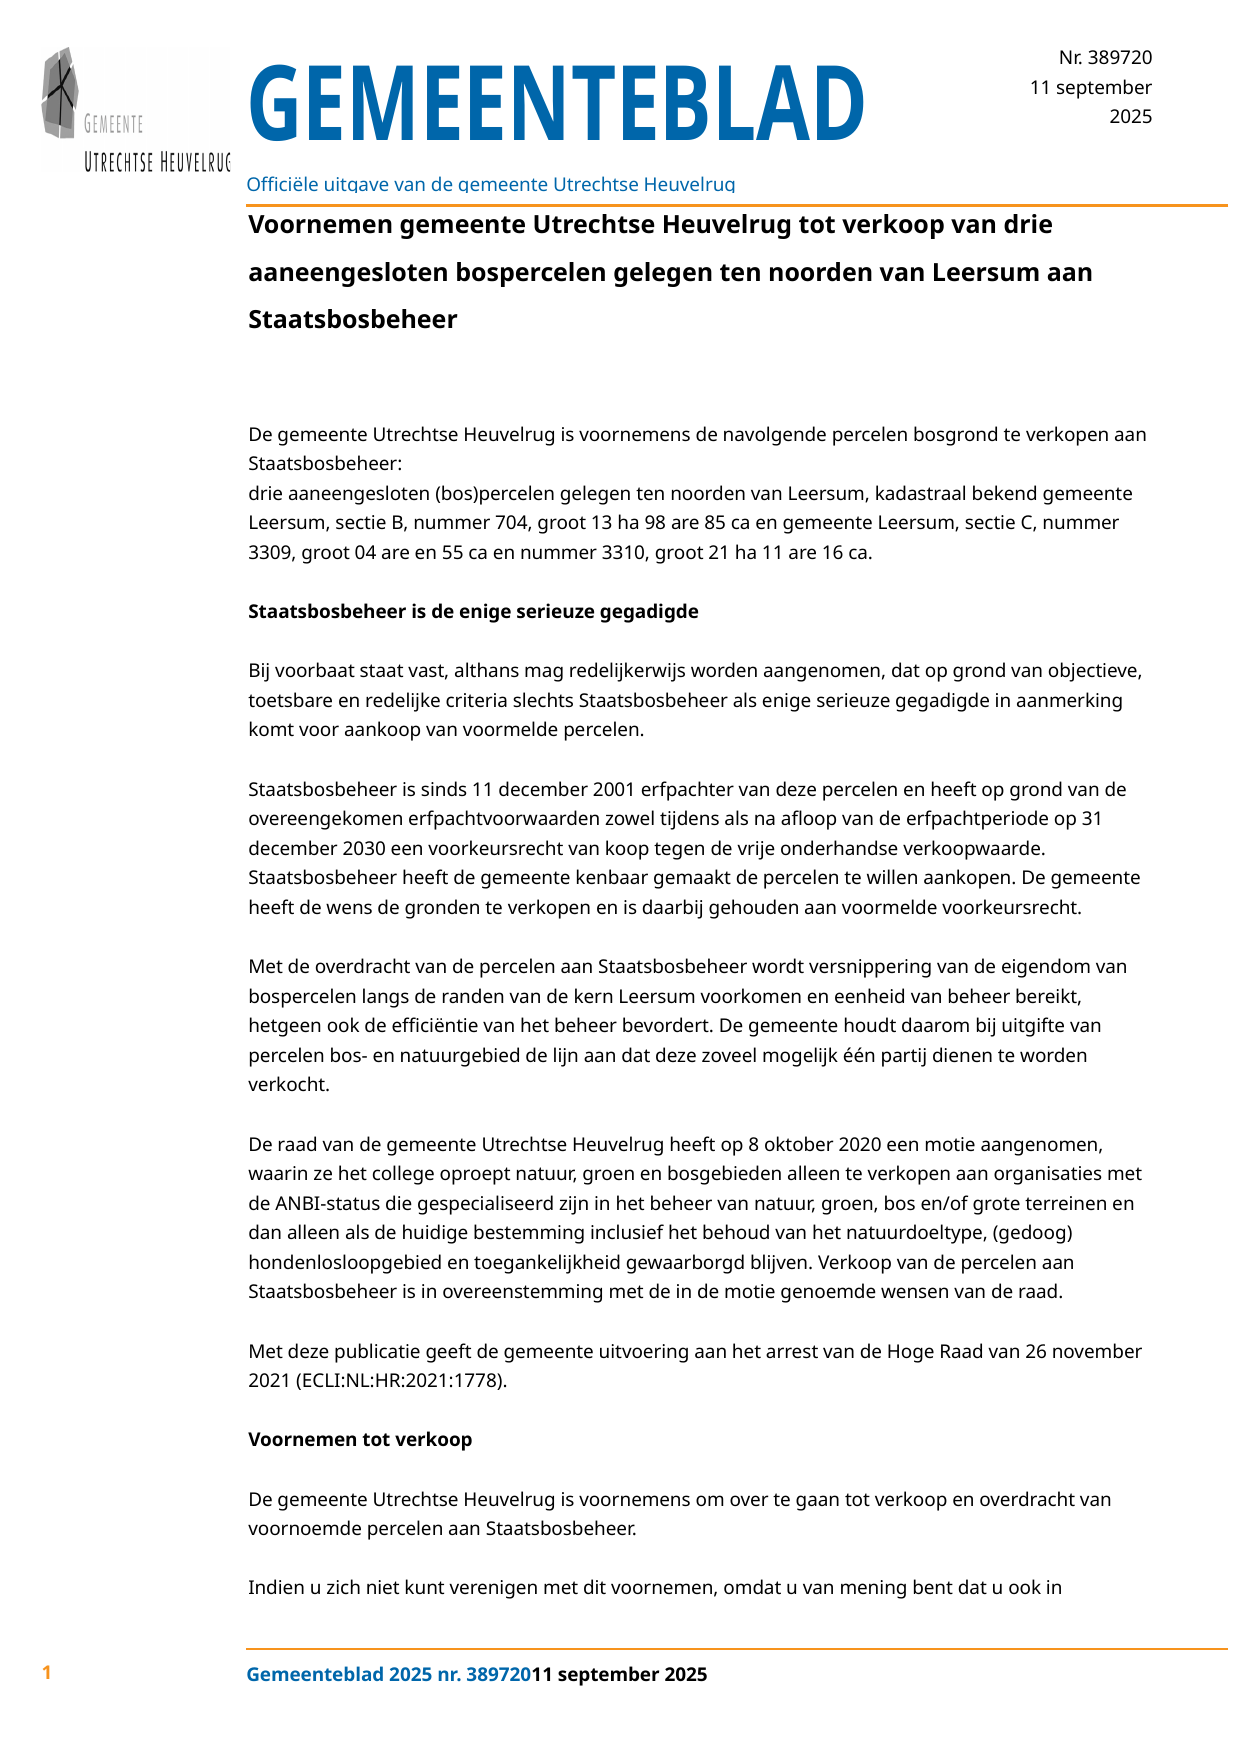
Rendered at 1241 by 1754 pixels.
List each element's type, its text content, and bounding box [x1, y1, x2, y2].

text Met deze publicatie geeft de gemeente uitvoering aan het arrest van de Hoge Raad van 26 november 2021 (ECLI:NL:HR:2021:1778). [248, 1338, 1152, 1393]
text Bij voorbaat staat vast, althans mag redelijkerwijs worden aangenomen, dat op grond van objectieve, toetsbare en redelijke criteria slechts Staatsbosbeheer als enige serieuze gegadigde in aanmerking komt voor aankoop van voormelde percelen. [248, 657, 1152, 742]
text Staatsbosbeheer is de enige serieuze gegadigde [248, 598, 1152, 624]
text De gemeente Utrechtse Heuvelrug is voornemens de navolgende percelen bosgrond te verkopen aan Staatsbosbeheer: [248, 421, 1152, 476]
text drie aaneengesloten (bos)percelen gelegen ten noorden van Leersum, kadastraal bekend gemeente Leersum, sectie B, nummer 704, groot 13 ha 98 are 85 ca en gemeente Leersum, sectie C, nummer 3309, groot 04 are en 55 ca en nummer 3310, groot 21 ha 11 are 16 ca. [248, 480, 1152, 565]
text Indien u zich niet kunt verenigen met dit voornemen, omdat u van mening bent dat u ook in [248, 1574, 1152, 1600]
text De gemeente Utrechtse Heuvelrug is voornemens om over te gaan tot verkoop en overdracht van voornoemde percelen aan Staatsbosbeheer. [248, 1486, 1152, 1541]
text Voornemen tot verkoop [248, 1427, 1152, 1452]
text Met de overdracht van de percelen aan Staatsbosbeheer wordt versnippering van de eigendom van bospercelen langs de randen van de kern Leersum voorkomen en eenheid van beheer bereikt, hetgeen ook de efficiëntie van het beheer bevordert. De gemeente houdt daarom bij uitgifte van percelen bos- en natuurgebied de lijn aan dat deze zoveel mogelijk één partij dienen te worden verkocht. [248, 953, 1152, 1097]
picture [41, 47, 231, 172]
text Voornemen gemeente Utrechtse Heuvelrug tot verkoop van drie aaneengesloten bospercelen gelegen ten noorden van Leersum aan Staatsbosbeheer [248, 207, 1152, 336]
text De raad van de gemeente Utrechtse Heuvelrug heeft op 8 oktober 2020 een motie aangenomen, waarin ze het college oproept natuur, groen en bosgebieden alleen te verkopen aan organisaties met de ANBI-status die gespecialiseerd zijn in het beheer van natuur, groen, bos en/of grote terreinen en dan alleen als de huidige bestemming inclusief het behoud van het natuurdoeltype, (gedoog) hondenlosloopgebied en toegankelijkheid gewaarborgd blijven. Verkoop van de percelen aan Staatsbosbeheer is in overeenstemming met de in de motie genoemde wensen van de raad. [248, 1131, 1152, 1304]
text Staatsbosbeheer is sinds 11 december 2001 erfpachter van deze percelen en heeft op grond van de overeengekomen erfpachtvoorwaarden zowel tijdens als na afloop van de erfpachtperiode op 31 december 2030 een voorkeursrecht van koop tegen de vrije onderhandse verkoopwaarde. Staatsbosbeheer heeft de gemeente kenbaar gemaakt de percelen te willen aankopen. De gemeente heeft de wens de gronden te verkopen en is daarbij gehouden aan voormelde voorkeursrecht. [248, 776, 1152, 920]
